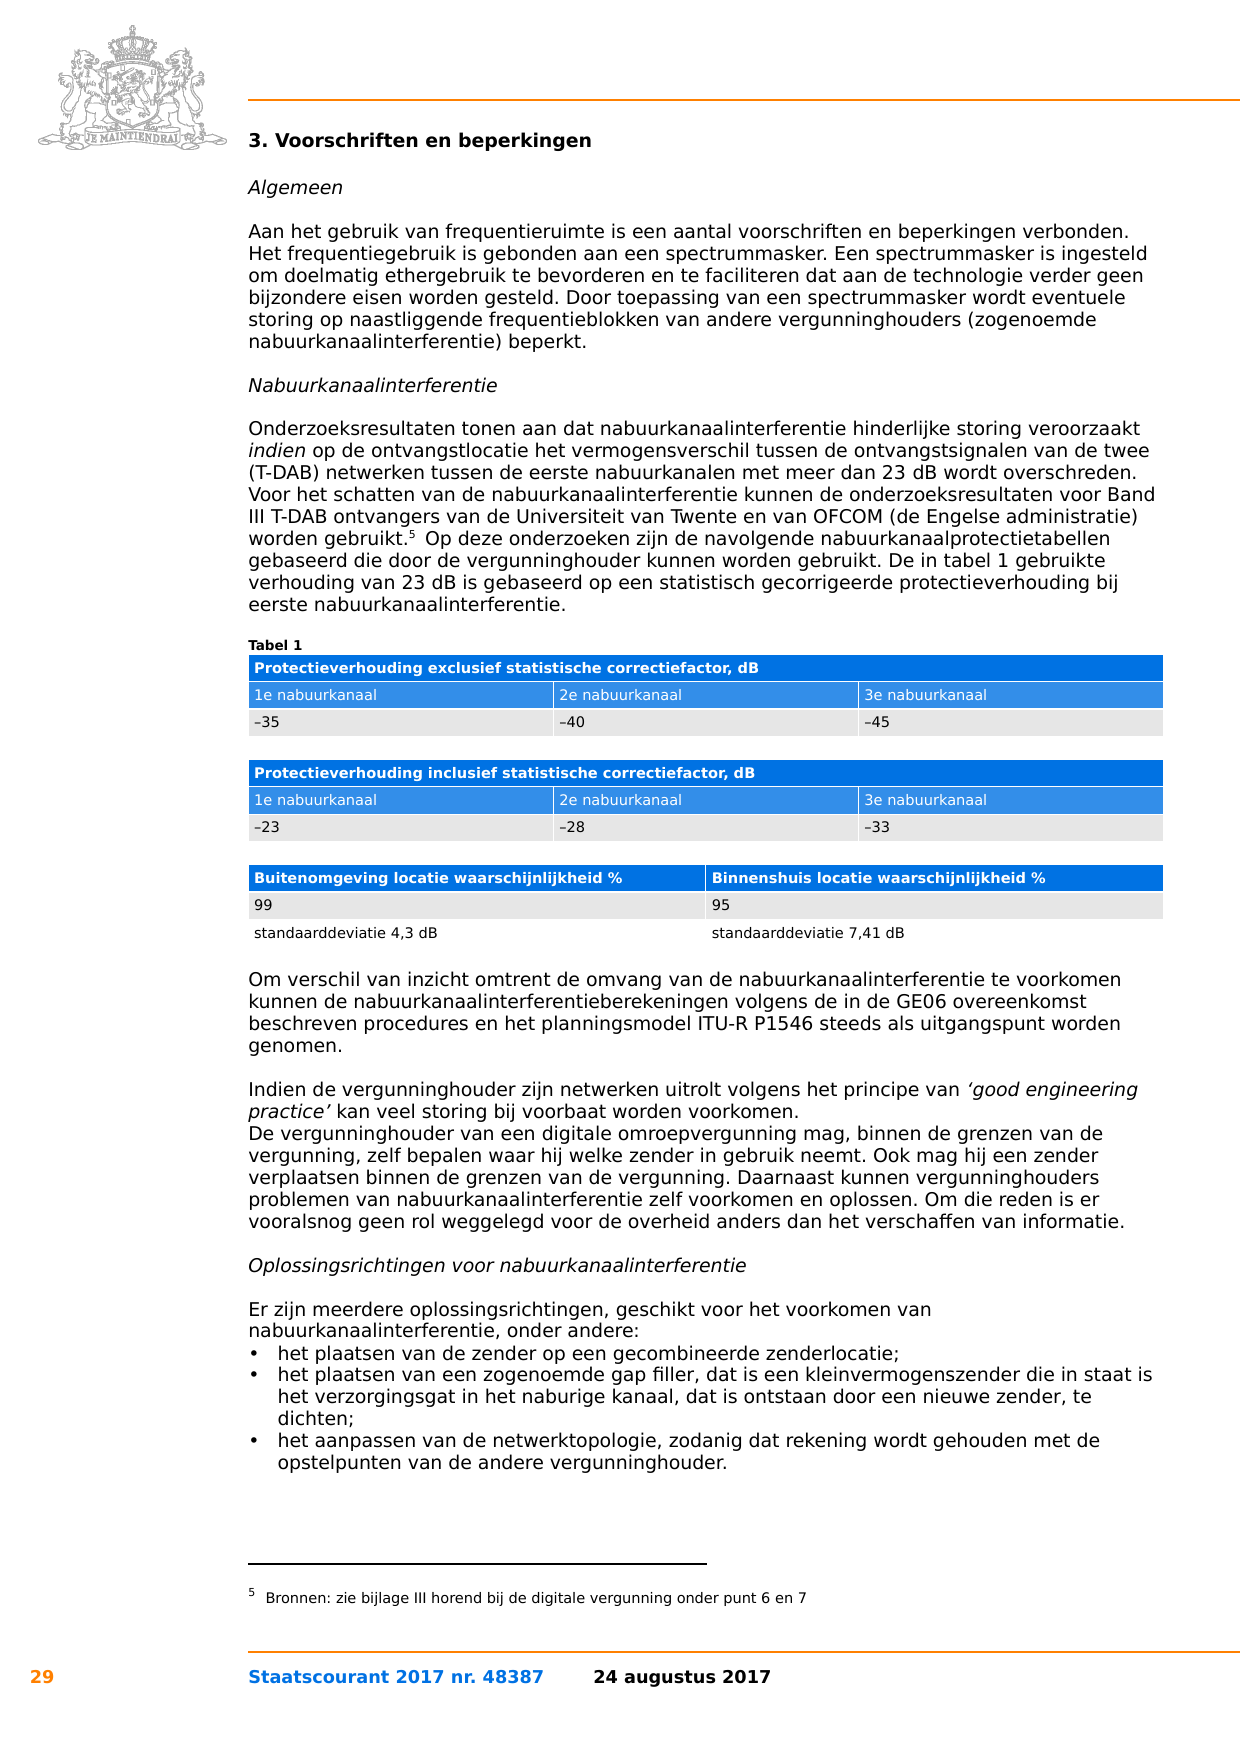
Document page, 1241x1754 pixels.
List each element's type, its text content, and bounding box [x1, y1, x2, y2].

table_header Protectieverhouding inclusief statistische correctiefactor, dB [249, 760, 1163, 786]
table_cell 95 [706, 893, 1163, 919]
table_cell 3e nabuurkanaal [859, 787, 1163, 814]
table_cell 1e nabuurkanaal [249, 682, 553, 708]
table_cell –23 [249, 815, 553, 841]
table_cell standaarddeviatie 7,41 dB [706, 920, 1163, 946]
table_cell Protectieverhouding exclusief statistische correctiefactor, dB [249, 655, 1163, 681]
text • het plaatsen van een zogenoemde gap filler, dat is een kleinvermogenszender die in staat is het verzorgingsgat in het naburige kanaal, dat is ontstaan door een nieuwe zender, te dichten; [248, 1364, 1163, 1430]
table_cell –45 [859, 710, 1163, 736]
table_cell 1e nabuurkanaal [249, 787, 553, 814]
table_cell –33 [859, 815, 1163, 841]
subtitle Oplossingsrichtingen voor nabuurkanaalinterferentie [248, 1254, 1163, 1277]
table_cell –35 [249, 710, 553, 736]
table_cell 99 [249, 893, 705, 919]
table_cell 2e nabuurkanaal [554, 682, 858, 708]
text • het aanpassen van de netwerktopologie, zodanig dat rekening wordt gehouden met de opstelpunten van de andere vergunninghouder. [248, 1430, 1163, 1474]
subtitle Nabuurkanaalinterferentie [248, 374, 1163, 396]
subtitle 3. Voorschriften en beperkingen [248, 130, 1163, 152]
text Bronnen: zie bijlage III horend bij de digitale vergunning onder punt 6 en 7 [248, 1586, 1163, 1608]
subtitle Algemeen [248, 177, 1163, 199]
table_cell –40 [554, 710, 858, 736]
table_header Tabel 1 [248, 638, 1163, 654]
text Aan het gebruik van frequentieruimte is een aantal voorschriften en beperkingen verbonden. Het frequentiegebruik is gebonden aan een spectrummasker. Een spectrummasker is ingesteld om doelmatig ethergebruik te bevorderen en te faciliteren dat aan de technologie verder geen bijzondere eisen worden gesteld. Door toepassing van een spectrummasker wordt eventuele storing op naastliggende frequentieblokken van andere vergunninghouders (zogenoemde nabuurkanaalinterferentie) beperkt. [248, 221, 1163, 353]
table_cell 2e nabuurkanaal [554, 787, 858, 814]
table_header Buitenomgeving locatie waarschijnlijkheid % [249, 865, 705, 891]
text Onderzoeksresultaten tonen aan dat nabuurkanaalinterferentie hinderlijke storing veroorzaakt indien op de ontvangstlocatie het vermogensverschil tussen de ontvangstsignalen van de twee (T-DAB) netwerken tussen de eerste nabuurkanalen met meer dan 23 dB wordt overschreden. Voor het schatten van de nabuurkanaalinterferentie kunnen de onderzoeksresultaten voor Band III T-DAB ontvangers van de Universiteit van Twente en van OFCOM (de Engelse administratie) worden gebruikt. Op deze onderzoeken zijn de navolgende nabuurkanaalprotectietabellen gebaseerd die door de vergunninghouder kunnen worden gebruikt. De in tabel 1 gebruikte verhouding van 23 dB is gebaseerd op een statistisch gecorrigeerde protectieverhouding bij eerste nabuurkanaalinterferentie. [248, 418, 1163, 616]
table_cell 3e nabuurkanaal [859, 682, 1163, 708]
table_header Binnenshuis locatie waarschijnlijkheid % [706, 865, 1163, 891]
text Er zijn meerdere oplossingsrichtingen, geschikt voor het voorkomen van nabuurkanaalinterferentie, onder andere: [248, 1298, 1163, 1342]
text Indien de vergunninghouder zijn netwerken uitrolt volgens het principe van ‘good engineering practice’ kan veel storing bij voorbaat worden voorkomen. [248, 1079, 1163, 1123]
text Om verschil van inzicht omtrent de omvang van de nabuurkanaalinterferentie te voorkomen kunnen de nabuurkanaalinterferentieberekeningen volgens de in de GE06 overeenkomst beschreven procedures en het planningsmodel ITU-R P1546 steeds als uitgangspunt worden genomen. [248, 969, 1163, 1057]
table_cell standaarddeviatie 4,3 dB [249, 920, 705, 946]
text De vergunninghouder van een digitale omroepvergunning mag, binnen de grenzen van de vergunning, zelf bepalen waar hij welke zender in gebruik neemt. Ook mag hij een zender verplaatsen binnen de grenzen van de vergunning. Daarnaast kunnen vergunninghouders problemen van nabuurkanaalinterferentie zelf voorkomen en oplossen. Om die reden is er vooralsnog geen rol weggelegd voor de overheid anders dan het verschaffen van informatie. [248, 1123, 1163, 1233]
picture [38, 25, 227, 150]
table_cell –28 [554, 815, 858, 841]
text • het plaatsen van de zender op een gecombineerde zenderlocatie; [248, 1342, 1163, 1364]
